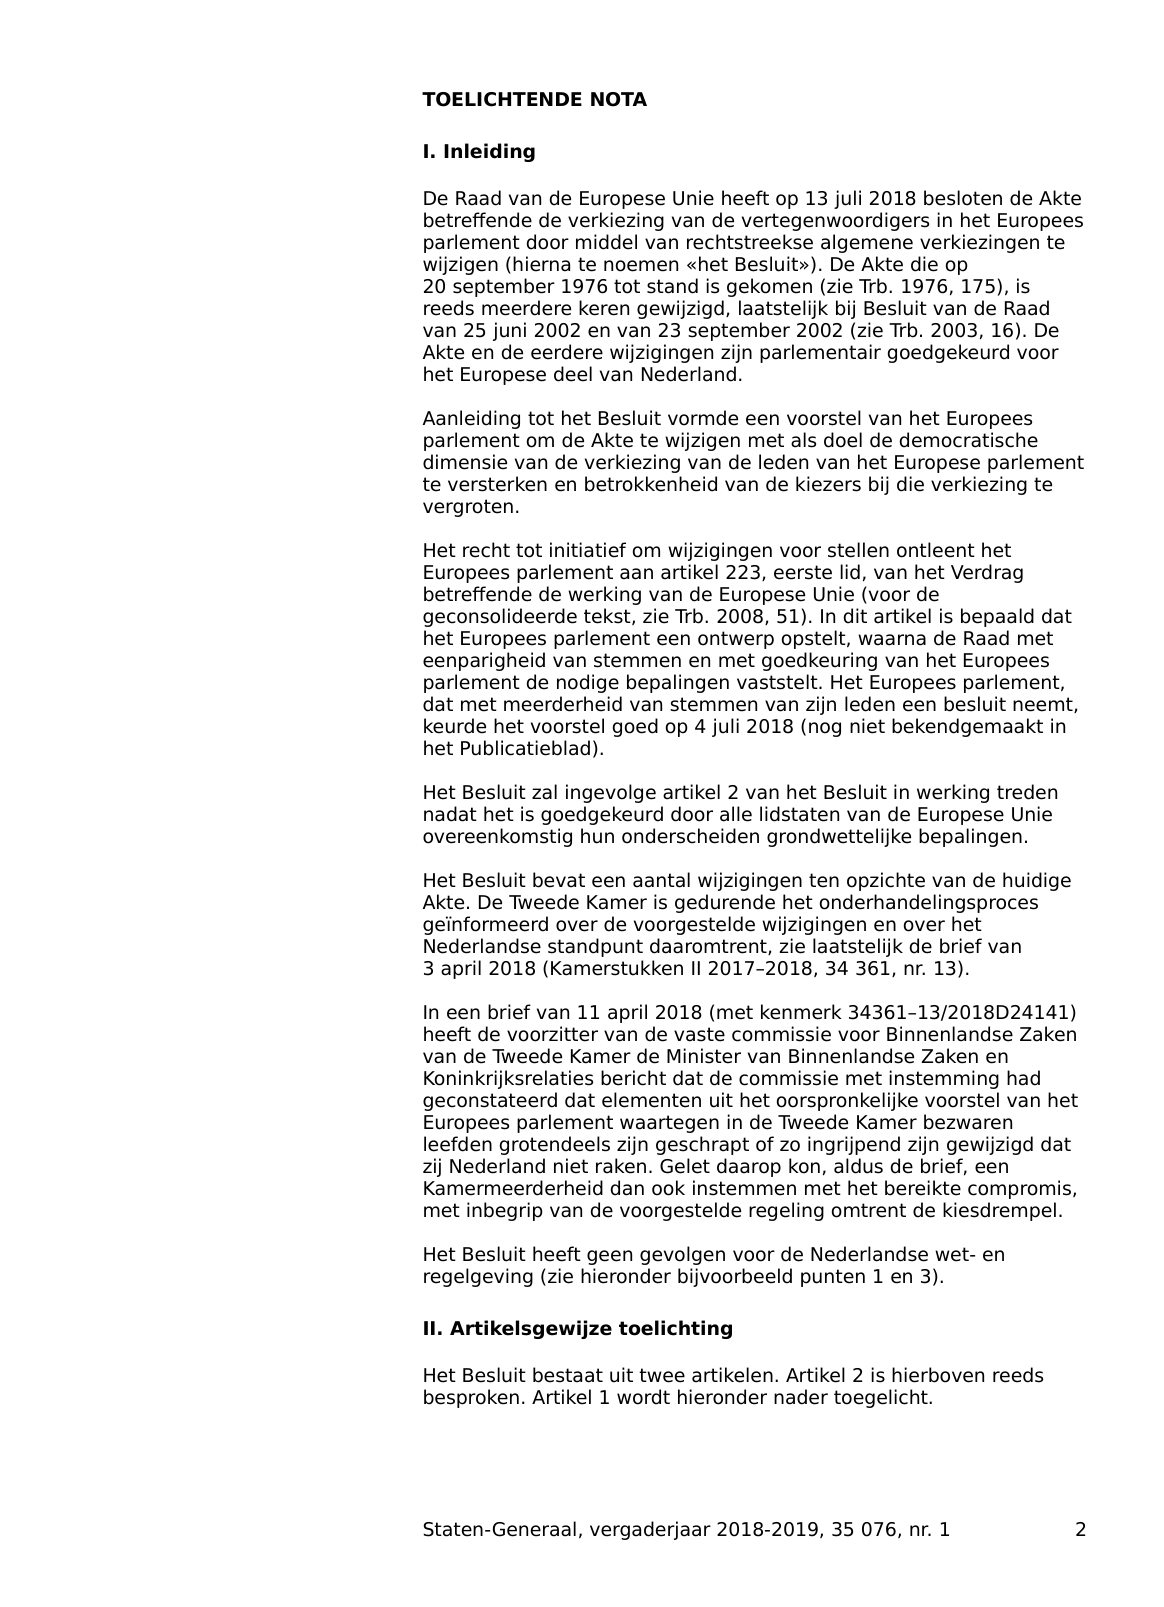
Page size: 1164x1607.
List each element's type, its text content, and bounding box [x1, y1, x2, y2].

text De Raad van de Europese Unie heeft op 13 juli 2018 besloten de Akte betreffende de verkiezing van de vertegenwoordigers in het Europees parlement door middel van rechtstreekse algemene verkiezingen te wijzigen (hierna te noemen «het Besluit»). De Akte die op 20 september 1976 tot stand is gekomen (zie Trb. 1976, 175), is reeds meerdere keren gewijzigd, laatstelijk bij Besluit van de Raad van 25 juni 2002 en van 23 september 2002 (zie Trb. 2003, 16). De Akte en de eerdere wijzigingen zijn parlementair goedgekeurd voor het Europese deel van Nederland. [422, 188, 1087, 386]
subtitle II. Artikelsgewijze toelichting [422, 1318, 1087, 1340]
text Het Besluit bestaat uit twee artikelen. Artikel 2 is hierboven reeds besproken. Artikel 1 wordt hieronder nader toegelicht. [422, 1365, 1087, 1409]
text Het Besluit zal ingevolge artikel 2 van het Besluit in werking treden nadat het is goedgekeurd door alle lidstaten van de Europese Unie overeenkomstig hun onderscheiden grondwettelijke bepalingen. [422, 782, 1087, 848]
text In een brief van 11 april 2018 (met kenmerk 34361–13/2018D24141) heeft de voorzitter van de vaste commissie voor Binnenlandse Zaken van de Tweede Kamer de Minister van Binnenlandse Zaken en Koninkrijksrelaties bericht dat de commissie met instemming had geconstateerd dat elementen uit het oorspronkelijke voorstel van het Europees parlement waartegen in de Tweede Kamer bezwaren leefden grotendeels zijn geschrapt of zo ingrijpend zijn gewijzigd dat zij Nederland niet raken. Gelet daarop kon, aldus de brief, een Kamermeerderheid dan ook instemmen met het bereikte compromis, met inbegrip van de voorgestelde regeling omtrent de kiesdrempel. [422, 1002, 1087, 1222]
text Het Besluit heeft geen gevolgen voor de Nederlandse wet- en regelgeving (zie hieronder bijvoorbeeld punten 1 en 3). [422, 1244, 1087, 1288]
text Aanleiding tot het Besluit vormde een voorstel van het Europees parlement om de Akte te wijzigen met als doel de democratische dimensie van de verkiezing van de leden van het Europese parlement te versterken en betrokkenheid van de kiezers bij die verkiezing te vergroten. [422, 408, 1087, 518]
text Het Besluit bevat een aantal wijzigingen ten opzichte van de huidige Akte. De Tweede Kamer is gedurende het onderhandelingsproces geïnformeerd over de voorgestelde wijzigingen en over het Nederlandse standpunt daaromtrent, zie laatstelijk de brief van 3 april 2018 (Kamerstukken II 2017–2018, 34 361, nr. 13). [422, 870, 1087, 980]
text Het recht tot initiatief om wijzigingen voor stellen ontleent het Europees parlement aan artikel 223, eerste lid, van het Verdrag betreffende de werking van de Europese Unie (voor de geconsolideerde tekst, zie Trb. 2008, 51). In dit artikel is bepaald dat het Europees parlement een ontwerp opstelt, waarna de Raad met eenparigheid van stemmen en met goedkeuring van het Europees parlement de nodige bepalingen vaststelt. Het Europees parlement, dat met meerderheid van stemmen van zijn leden een besluit neemt, keurde het voorstel goed op 4 juli 2018 (nog niet bekendgemaakt in het Publicatieblad). [422, 540, 1087, 760]
subtitle TOELICHTENDE NOTA [422, 89, 1087, 111]
subtitle I. Inleiding [422, 141, 1087, 163]
